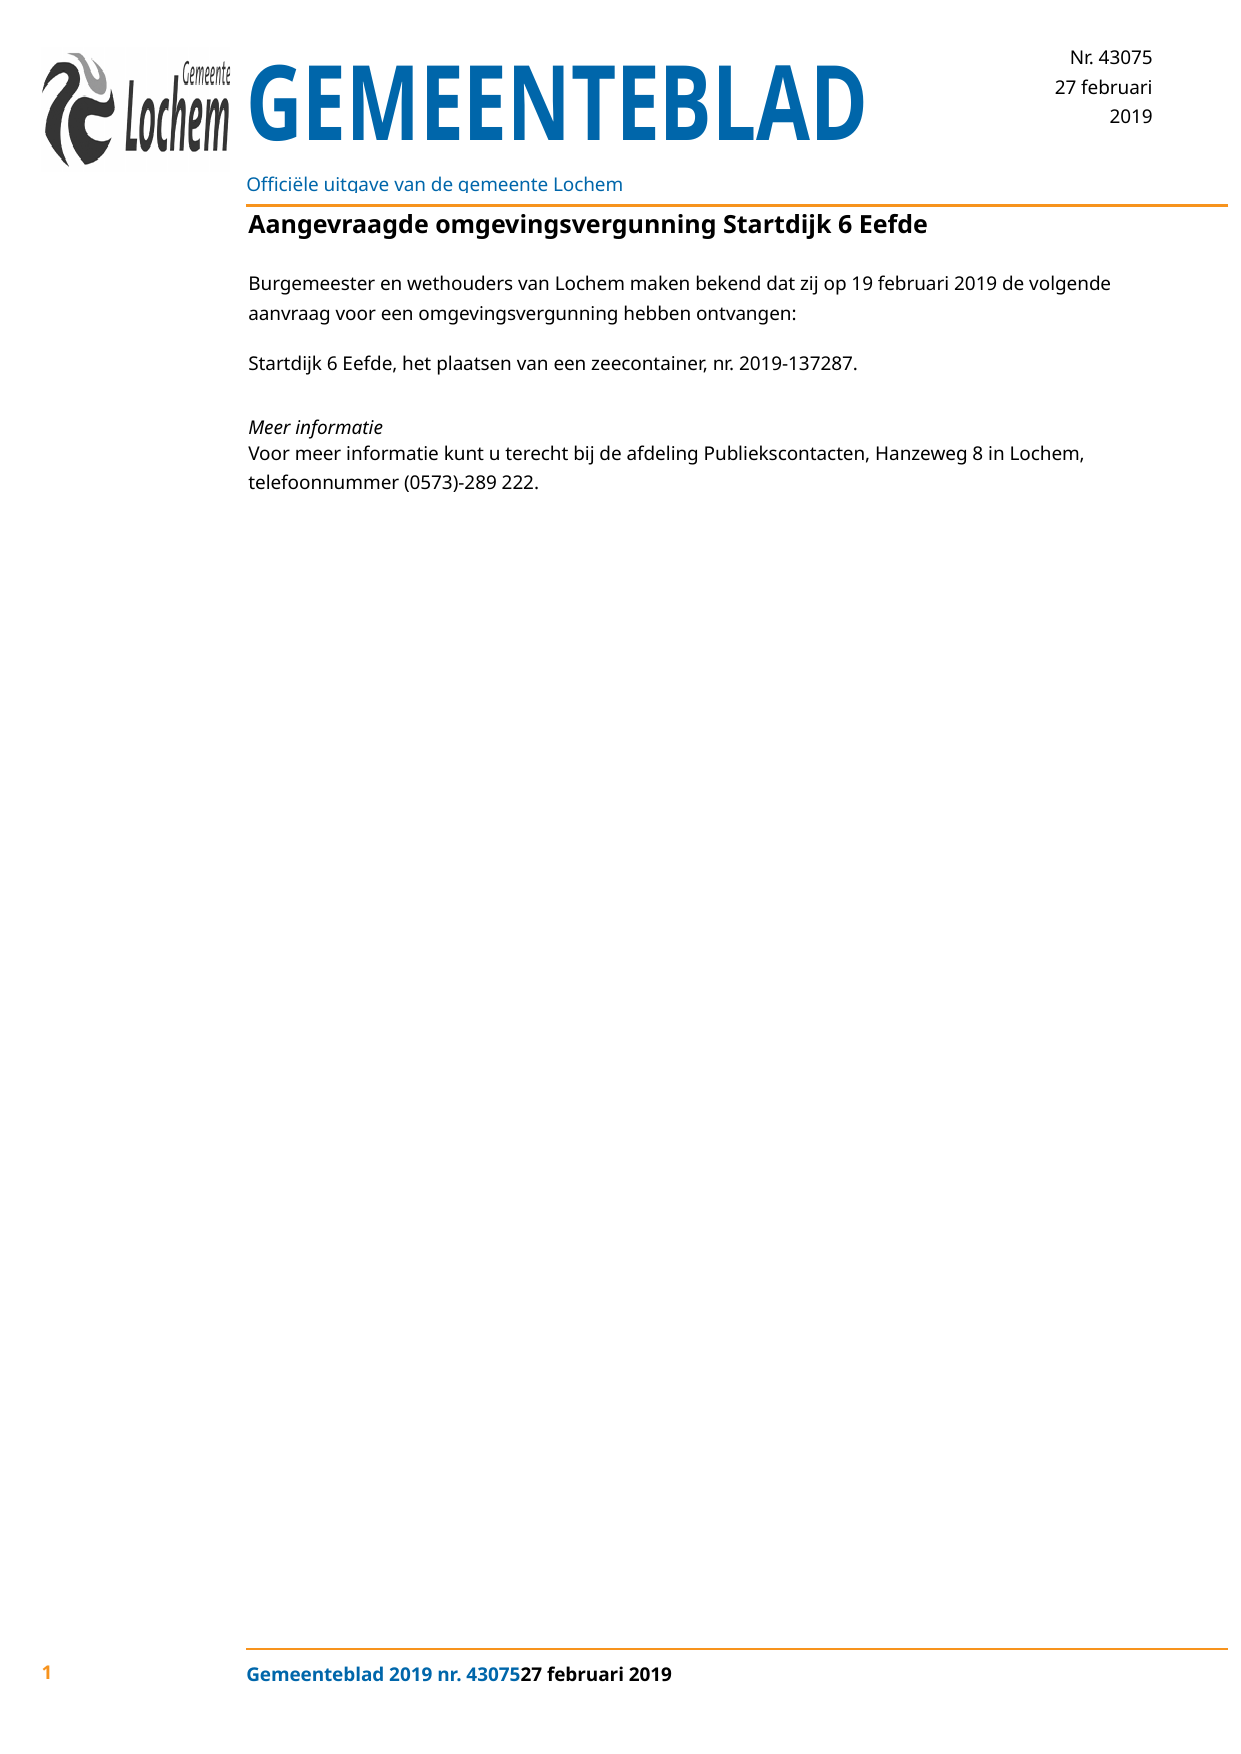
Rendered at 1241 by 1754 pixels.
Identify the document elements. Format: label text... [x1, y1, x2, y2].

text Burgemeester en wethouders van Lochem maken bekend dat zij op 19 februari 2019 de volgende aanvraag voor een omgevingsvergunning hebben ontvangen: [248, 270, 1152, 326]
text Aangevraagde omgevingsvergunning Startdijk 6 Eefde [248, 207, 1152, 241]
text Startdijk 6 Eefde, het plaatsen van een zeecontainer, nr. 2019-137287. [248, 350, 1152, 376]
text Voor meer informatie kunt u terecht bij de afdeling Publiekscontacten, Hanzeweg 8 in Lochem, telefoonnummer (0573)-289 222. [248, 440, 1152, 495]
picture [41, 47, 231, 172]
text Meer informatie [248, 414, 1152, 440]
